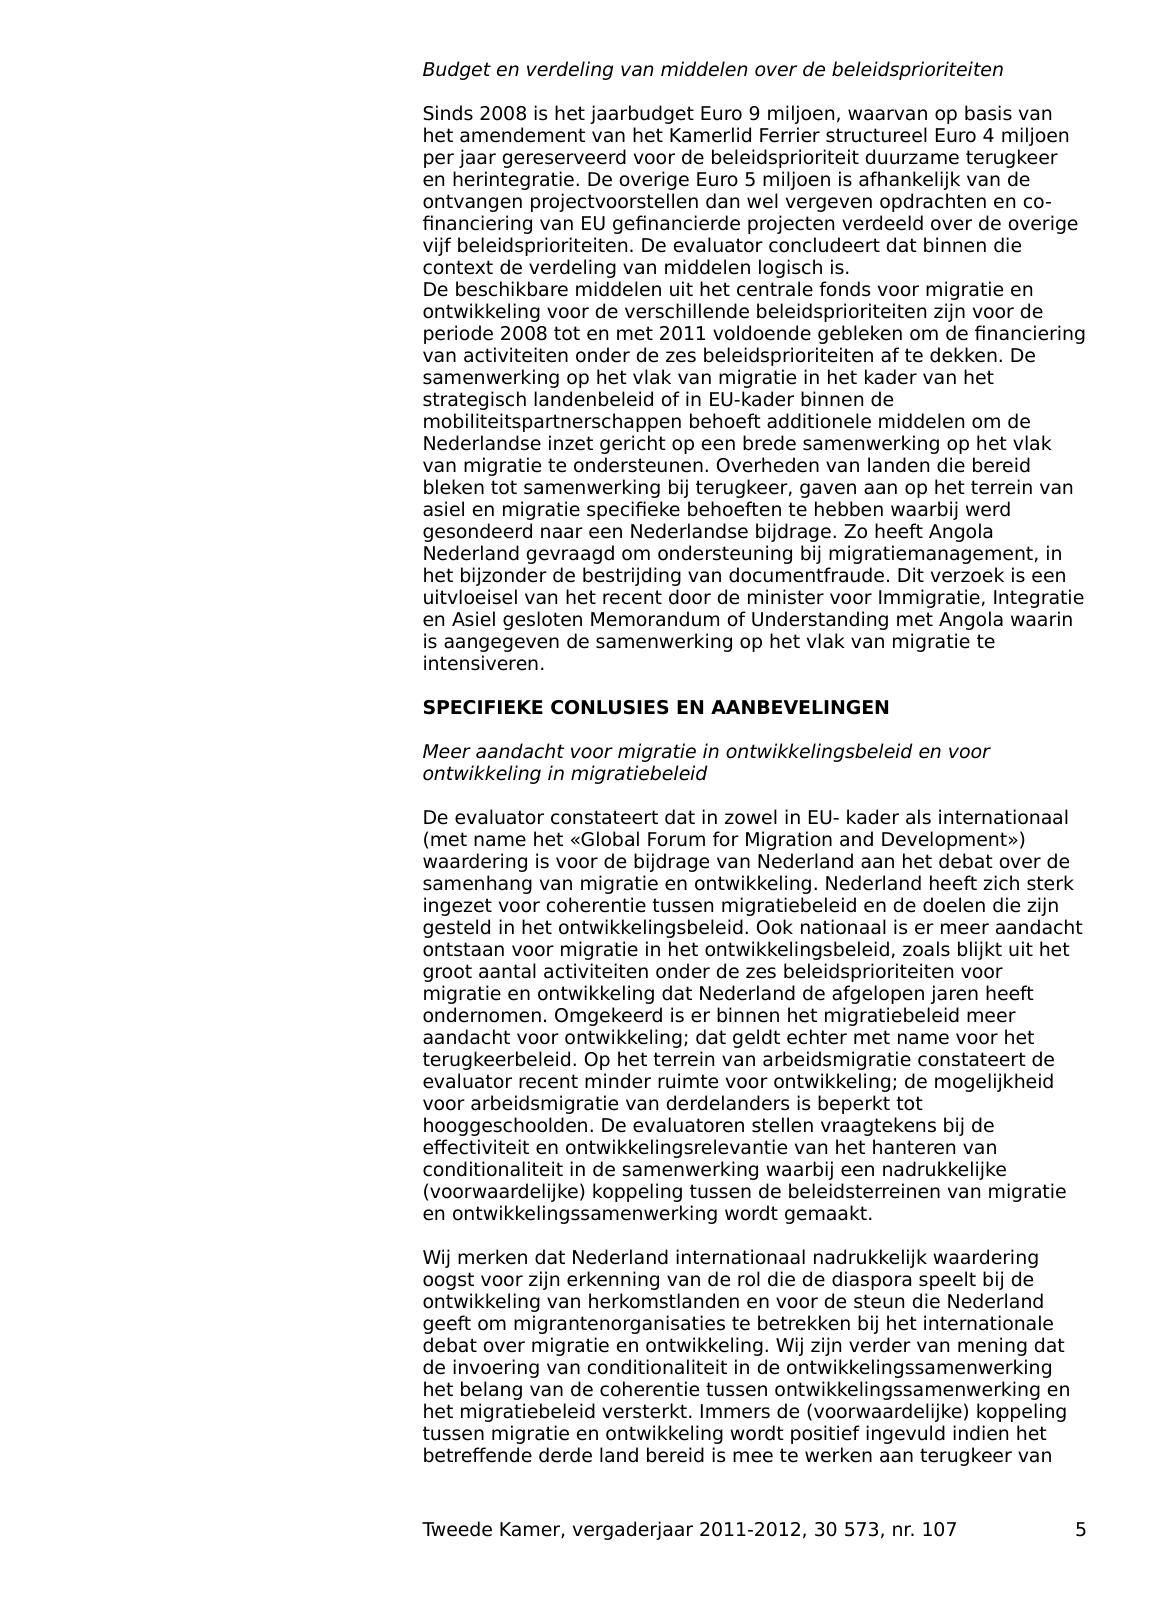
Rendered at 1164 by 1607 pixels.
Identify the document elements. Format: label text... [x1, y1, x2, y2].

subtitle SPECIFIEKE CONLUSIES EN AANBEVELINGEN [422, 697, 1087, 719]
subtitle Budget en verdeling van middelen over de beleidsprioriteiten [422, 59, 1087, 81]
text Sinds 2008 is het jaarbudget Euro 9 miljoen, waarvan op basis van het amendement van het Kamerlid Ferrier structureel Euro 4 miljoen per jaar gereserveerd voor de beleidsprioriteit duurzame terugkeer en herintegratie. De overige Euro 5 miljoen is afhankelijk van de ontvangen projectvoorstellen dan wel vergeven opdrachten en co-financiering van EU gefinancierde projecten verdeeld over de overige vijf beleidsprioriteiten. De evaluator concludeert dat binnen die context de verdeling van middelen logisch is. [422, 103, 1087, 279]
text De evaluator constateert dat in zowel in EU- kader als internationaal (met name het «Global Forum for Migration and Development») waardering is voor de bijdrage van Nederland aan het debat over de samenhang van migratie en ontwikkeling. Nederland heeft zich sterk ingezet voor coherentie tussen migratiebeleid en de doelen die zijn gesteld in het ontwikkelingsbeleid. Ook nationaal is er meer aandacht ontstaan voor migratie in het ontwikkelingsbeleid, zoals blijkt uit het groot aantal activiteiten onder de zes beleidsprioriteiten voor migratie en ontwikkeling dat Nederland de afgelopen jaren heeft ondernomen. Omgekeerd is er binnen het migratiebeleid meer aandacht voor ontwikkeling; dat geldt echter met name voor het terugkeerbeleid. Op het terrein van arbeidsmigratie constateert de evaluator recent minder ruimte voor ontwikkeling; de mogelijkheid voor arbeidsmigratie van derdelanders is beperkt tot hooggeschoolden. De evaluatoren stellen vraagtekens bij de effectiviteit en ontwikkelingsrelevantie van het hanteren van conditionaliteit in de samenwerking waarbij een nadrukkelijke (voorwaardelijke) koppeling tussen de beleidsterreinen van migratie en ontwikkelingssamenwerking wordt gemaakt. [422, 807, 1087, 1225]
text De beschikbare middelen uit het centrale fonds voor migratie en ontwikkeling voor de verschillende beleidsprioriteiten zijn voor de periode 2008 tot en met 2011 voldoende gebleken om de financiering van activiteiten onder de zes beleidsprioriteiten af te dekken. De samenwerking op het vlak van migratie in het kader van het strategisch landenbeleid of in EU-kader binnen de mobiliteitspartnerschappen behoeft additionele middelen om de Nederlandse inzet gericht op een brede samenwerking op het vlak van migratie te ondersteunen. Overheden van landen die bereid bleken tot samenwerking bij terugkeer, gaven aan op het terrein van asiel en migratie specifieke behoeften te hebben waarbij werd gesondeerd naar een Nederlandse bijdrage. Zo heeft Angola Nederland gevraagd om ondersteuning bij migratiemanagement, in het bijzonder de bestrijding van documentfraude. Dit verzoek is een uitvloeisel van het recent door de minister voor Immigratie, Integratie en Asiel gesloten Memorandum of Understanding met Angola waarin is aangegeven de samenwerking op het vlak van migratie te intensiveren. [422, 279, 1087, 675]
text Wij merken dat Nederland internationaal nadrukkelijk waardering oogst voor zijn erkenning van de rol die de diaspora speelt bij de ontwikkeling van herkomstlanden en voor de steun die Nederland geeft om migrantenorganisaties te betrekken bij het internationale debat over migratie en ontwikkeling. Wij zijn verder van mening dat de invoering van conditionaliteit in de ontwikkelingssamenwerking het belang van de coherentie tussen ontwikkelingssamenwerking en het migratiebeleid versterkt. Immers de (voorwaardelijke) koppeling tussen migratie en ontwikkeling wordt positief ingevuld indien het betreffende derde land bereid is mee te werken aan terugkeer van [422, 1247, 1087, 1467]
subtitle Meer aandacht voor migratie in ontwikkelingsbeleid en voor ontwikkeling in migratiebeleid [422, 741, 1087, 785]
